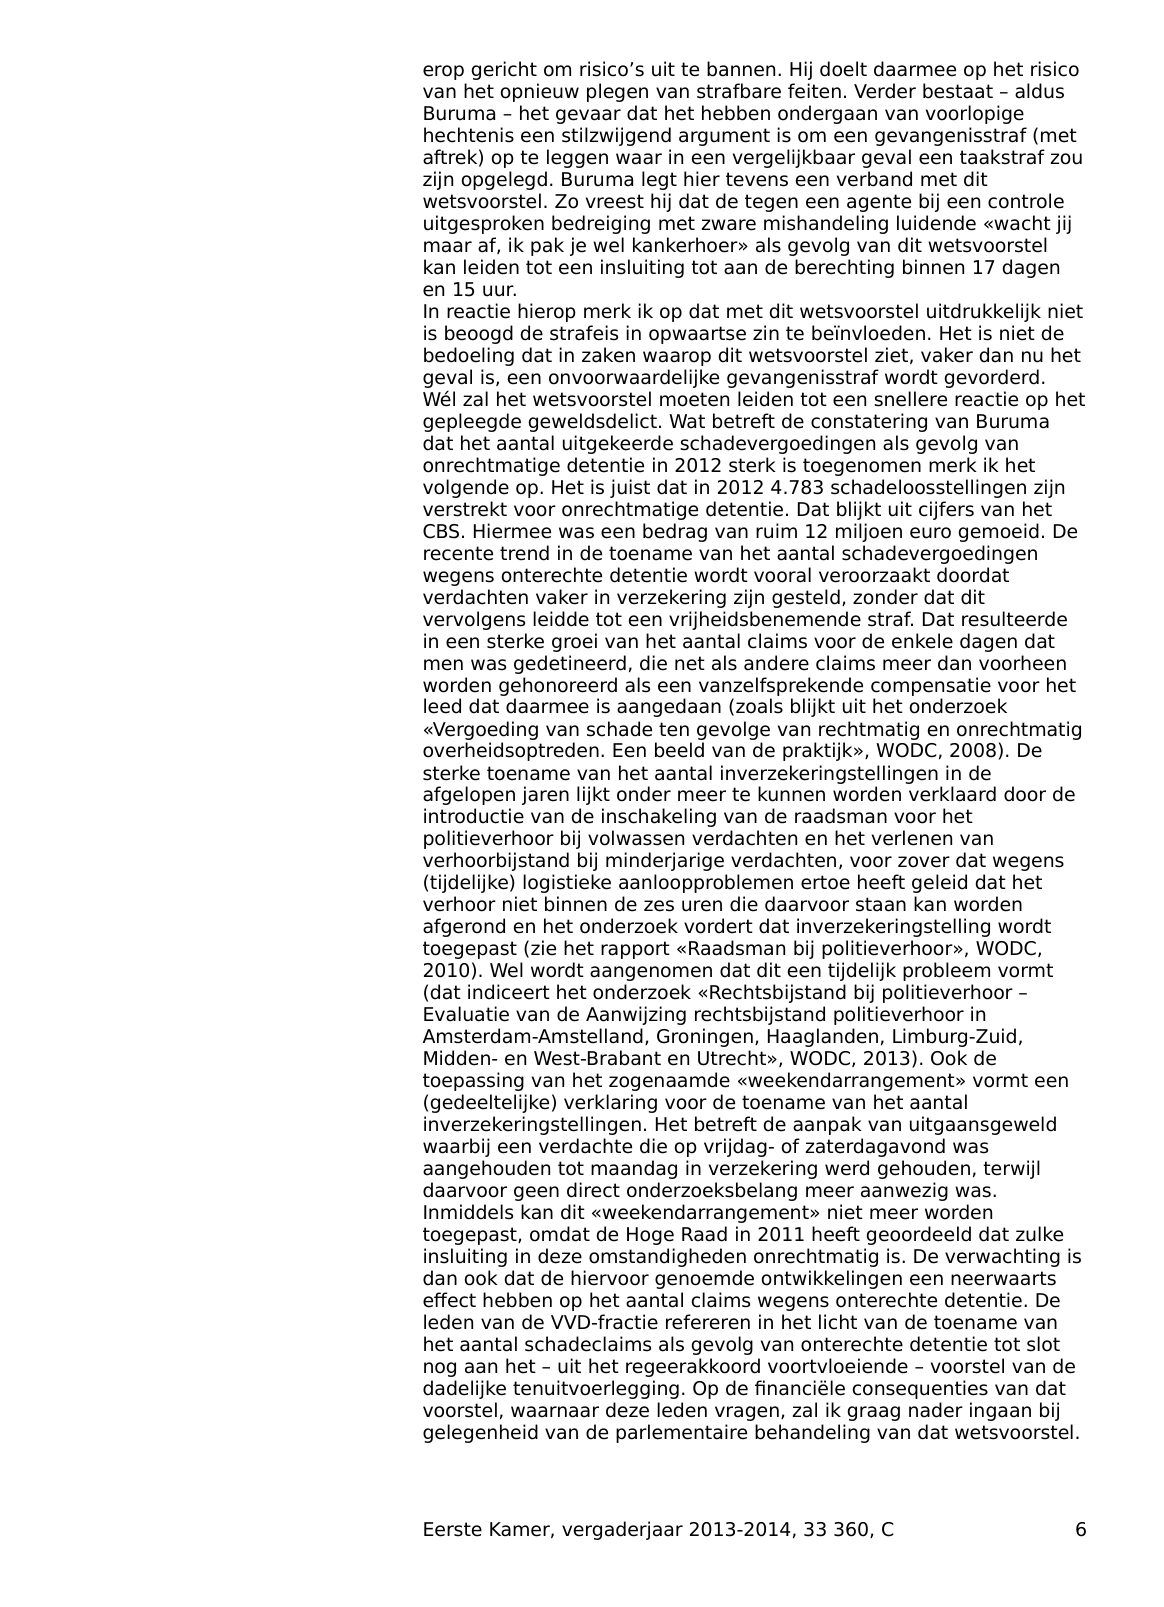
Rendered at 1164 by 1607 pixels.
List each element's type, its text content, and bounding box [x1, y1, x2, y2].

text In reactie hierop merk ik op dat met dit wetsvoorstel uitdrukkelijk niet is beoogd de strafeis in opwaartse zin te beïnvloeden. Het is niet de bedoeling dat in zaken waarop dit wetsvoorstel ziet, vaker dan nu het geval is, een onvoorwaardelijke gevangenisstraf wordt gevorderd. Wél zal het wetsvoorstel moeten leiden tot een snellere reactie op het gepleegde geweldsdelict. Wat betreft de constatering van Buruma dat het aantal uitgekeerde schadevergoedingen als gevolg van onrechtmatige detentie in 2012 sterk is toegenomen merk ik het volgende op. Het is juist dat in 2012 4.783 schadeloosstellingen zijn verstrekt voor onrechtmatige detentie. Dat blijkt uit cijfers van het CBS. Hiermee was een bedrag van ruim 12 miljoen euro gemoeid. De recente trend in de toename van het aantal schadevergoedingen wegens onterechte detentie wordt vooral veroorzaakt doordat verdachten vaker in verzekering zijn gesteld, zonder dat dit vervolgens leidde tot een vrijheidsbenemende straf. Dat resulteerde in een sterke groei van het aantal claims voor de enkele dagen dat men was gedetineerd, die net als andere claims meer dan voorheen worden gehonoreerd als een vanzelfsprekende compensatie voor het leed dat daarmee is aangedaan (zoals blijkt uit het onderzoek «Vergoeding van schade ten gevolge van rechtmatig en onrechtmatig overheidsoptreden. Een beeld van de praktijk», WODC, 2008). De sterke toename van het aantal inverzekeringstellingen in de afgelopen jaren lijkt onder meer te kunnen worden verklaard door de introductie van de inschakeling van de raadsman voor het politieverhoor bij volwassen verdachten en het verlenen van verhoorbijstand bij minderjarige verdachten, voor zover dat wegens (tijdelijke) logistieke aanloopproblemen ertoe heeft geleid dat het verhoor niet binnen de zes uren die daarvoor staan kan worden afgerond en het onderzoek vordert dat inverzekeringstelling wordt toegepast (zie het rapport «Raadsman bij politieverhoor», WODC, 2010). Wel wordt aangenomen dat dit een tijdelijk probleem vormt (dat indiceert het onderzoek «Rechtsbijstand bij politieverhoor – Evaluatie van de Aanwijzing rechtsbijstand politieverhoor in Amsterdam-Amstelland, Groningen, Haaglanden, Limburg-Zuid, Midden- en West-Brabant en Utrecht», WODC, 2013). Ook de toepassing van het zogenaamde «weekendarrangement» vormt een (gedeeltelijke) verklaring voor de toename van het aantal inverzekeringstellingen. Het betreft de aanpak van uitgaansgeweld waarbij een verdachte die op vrijdag- of zaterdagavond was aangehouden tot maandag in verzekering werd gehouden, terwijl daarvoor geen direct onderzoeksbelang meer aanwezig was. Inmiddels kan dit «weekendarrangement» niet meer worden toegepast, omdat de Hoge Raad in 2011 heeft geoordeeld dat zulke insluiting in deze omstandigheden onrechtmatig is. De verwachting is dan ook dat de hiervoor genoemde ontwikkelingen een neerwaarts effect hebben op het aantal claims wegens onterechte detentie. De leden van de VVD-fractie refereren in het licht van de toename van het aantal schadeclaims als gevolg van onterechte detentie tot slot nog aan het – uit het regeerakkoord voortvloeiende – voorstel van de dadelijke tenuitvoerlegging. Op de financiële consequenties van dat voorstel, waarnaar deze leden vragen, zal ik graag nader ingaan bij gelegenheid van de parlementaire behandeling van dat wetsvoorstel. [422, 301, 1087, 1444]
text erop gericht om risico’s uit te bannen. Hij doelt daarmee op het risico van het opnieuw plegen van strafbare feiten. Verder bestaat – aldus Buruma – het gevaar dat het hebben ondergaan van voorlopige hechtenis een stilzwijgend argument is om een gevangenisstraf (met aftrek) op te leggen waar in een vergelijkbaar geval een taakstraf zou zijn opgelegd. Buruma legt hier tevens een verband met dit wetsvoorstel. Zo vreest hij dat de tegen een agente bij een controle uitgesproken bedreiging met zware mishandeling luidende «wacht jij maar af, ik pak je wel kankerhoer» als gevolg van dit wetsvoorstel kan leiden tot een insluiting tot aan de berechting binnen 17 dagen en 15 uur. [422, 59, 1087, 301]
